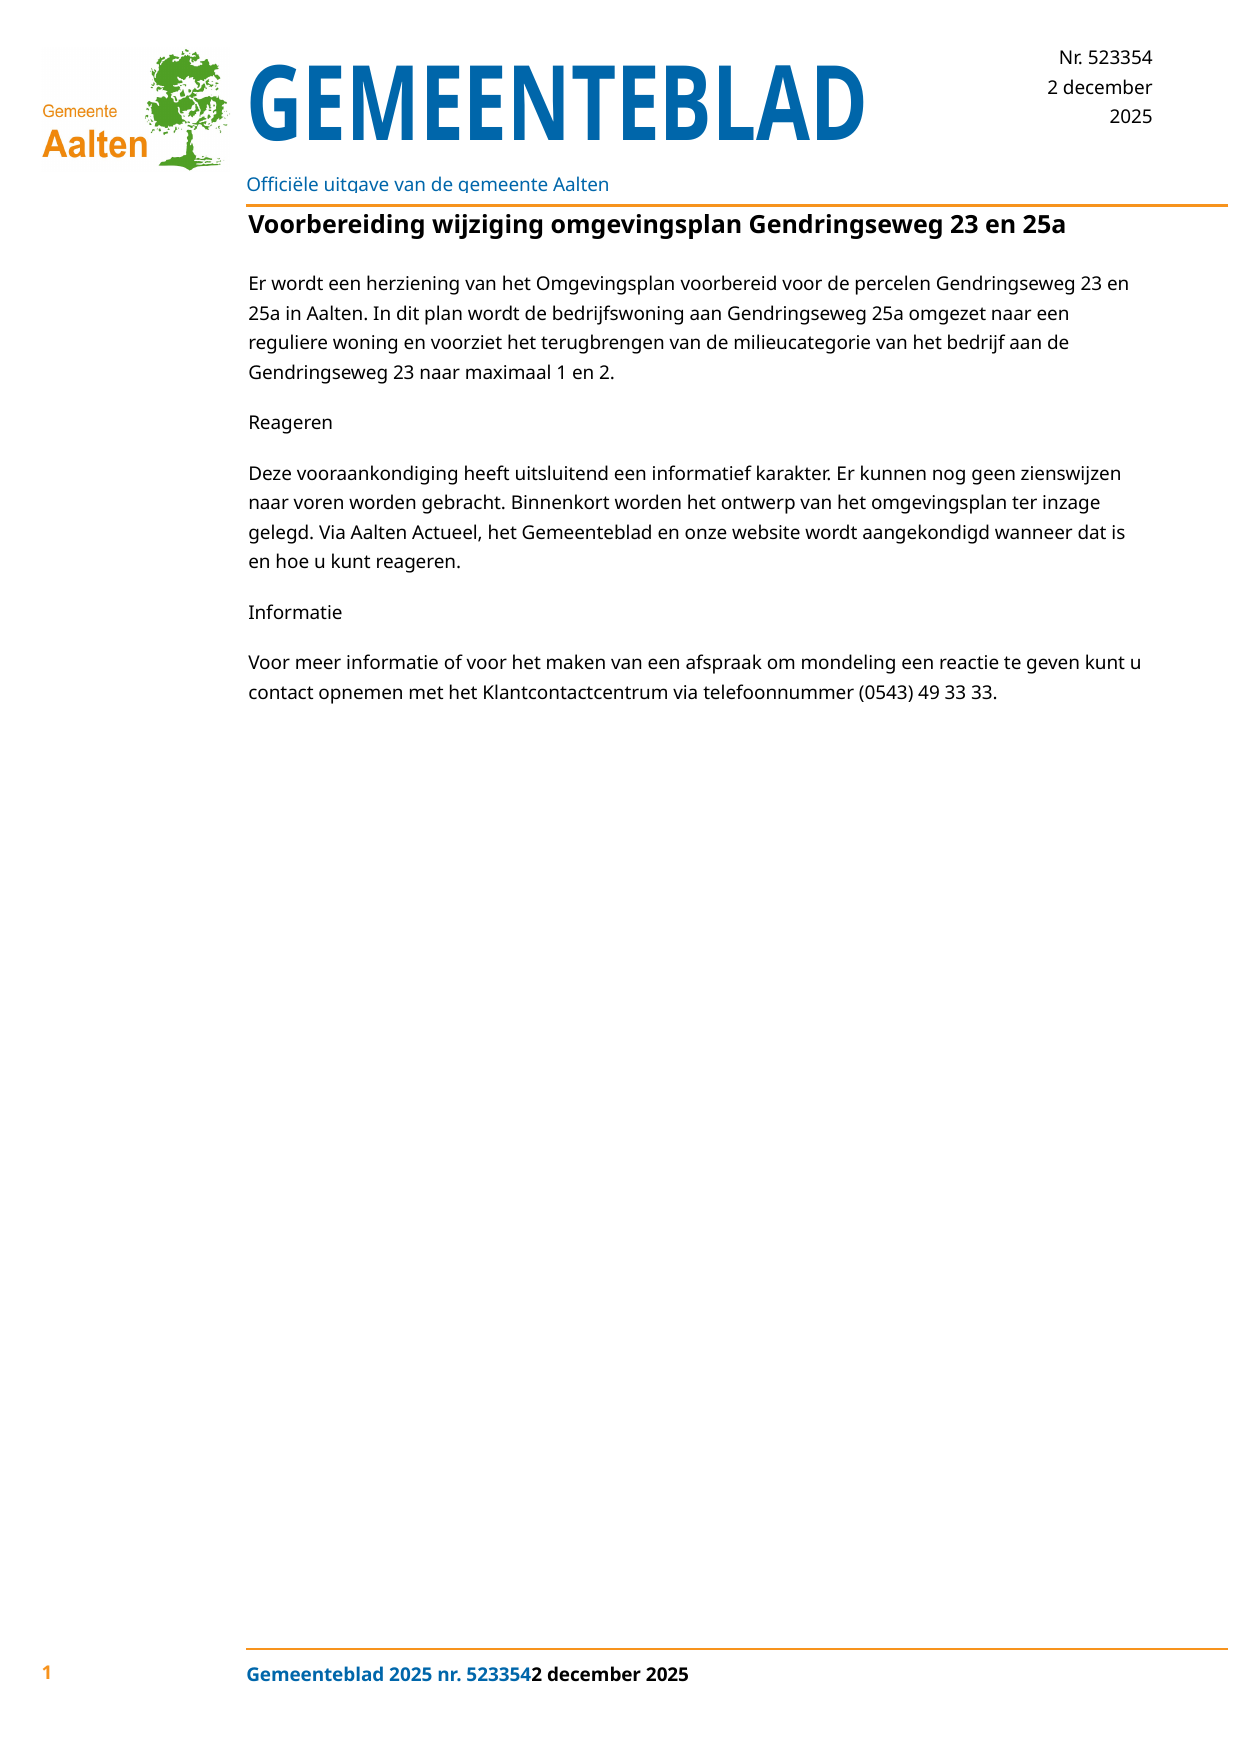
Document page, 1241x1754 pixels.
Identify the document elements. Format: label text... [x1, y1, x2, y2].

text Er wordt een herziening van het Omgevingsplan voorbereid voor de percelen Gendringseweg 23 en 25a in Aalten. In dit plan wordt de bedrijfswoning aan Gendringseweg 25a omgezet naar een reguliere woning en voorziet het terugbrengen van de milieucategorie van het bedrijf aan de Gendringseweg 23 naar maximaal 1 en 2. [248, 270, 1152, 385]
text Informatie [248, 599, 1152, 625]
text Voor meer informatie of voor het maken van een afspraak om mondeling een reactie te geven kunt u contact opnemen met het Klantcontactcentrum via telefoonnummer (0543) 49 33 33. [248, 649, 1152, 705]
text Reageren [248, 409, 1152, 435]
text Deze vooraankondiging heeft uitsluitend een informatief karakter. Er kunnen nog geen zienswijzen naar voren worden gebracht. Binnenkort worden het ontwerp van het omgevingsplan ter inzage gelegd. Via Aalten Actueel, het Gemeenteblad en onze website wordt aangekondigd wanneer dat is en hoe u kunt reageren. [248, 460, 1152, 574]
picture [41, 47, 231, 172]
text Voorbereiding wijziging omgevingsplan Gendringseweg 23 en 25a [248, 207, 1152, 241]
